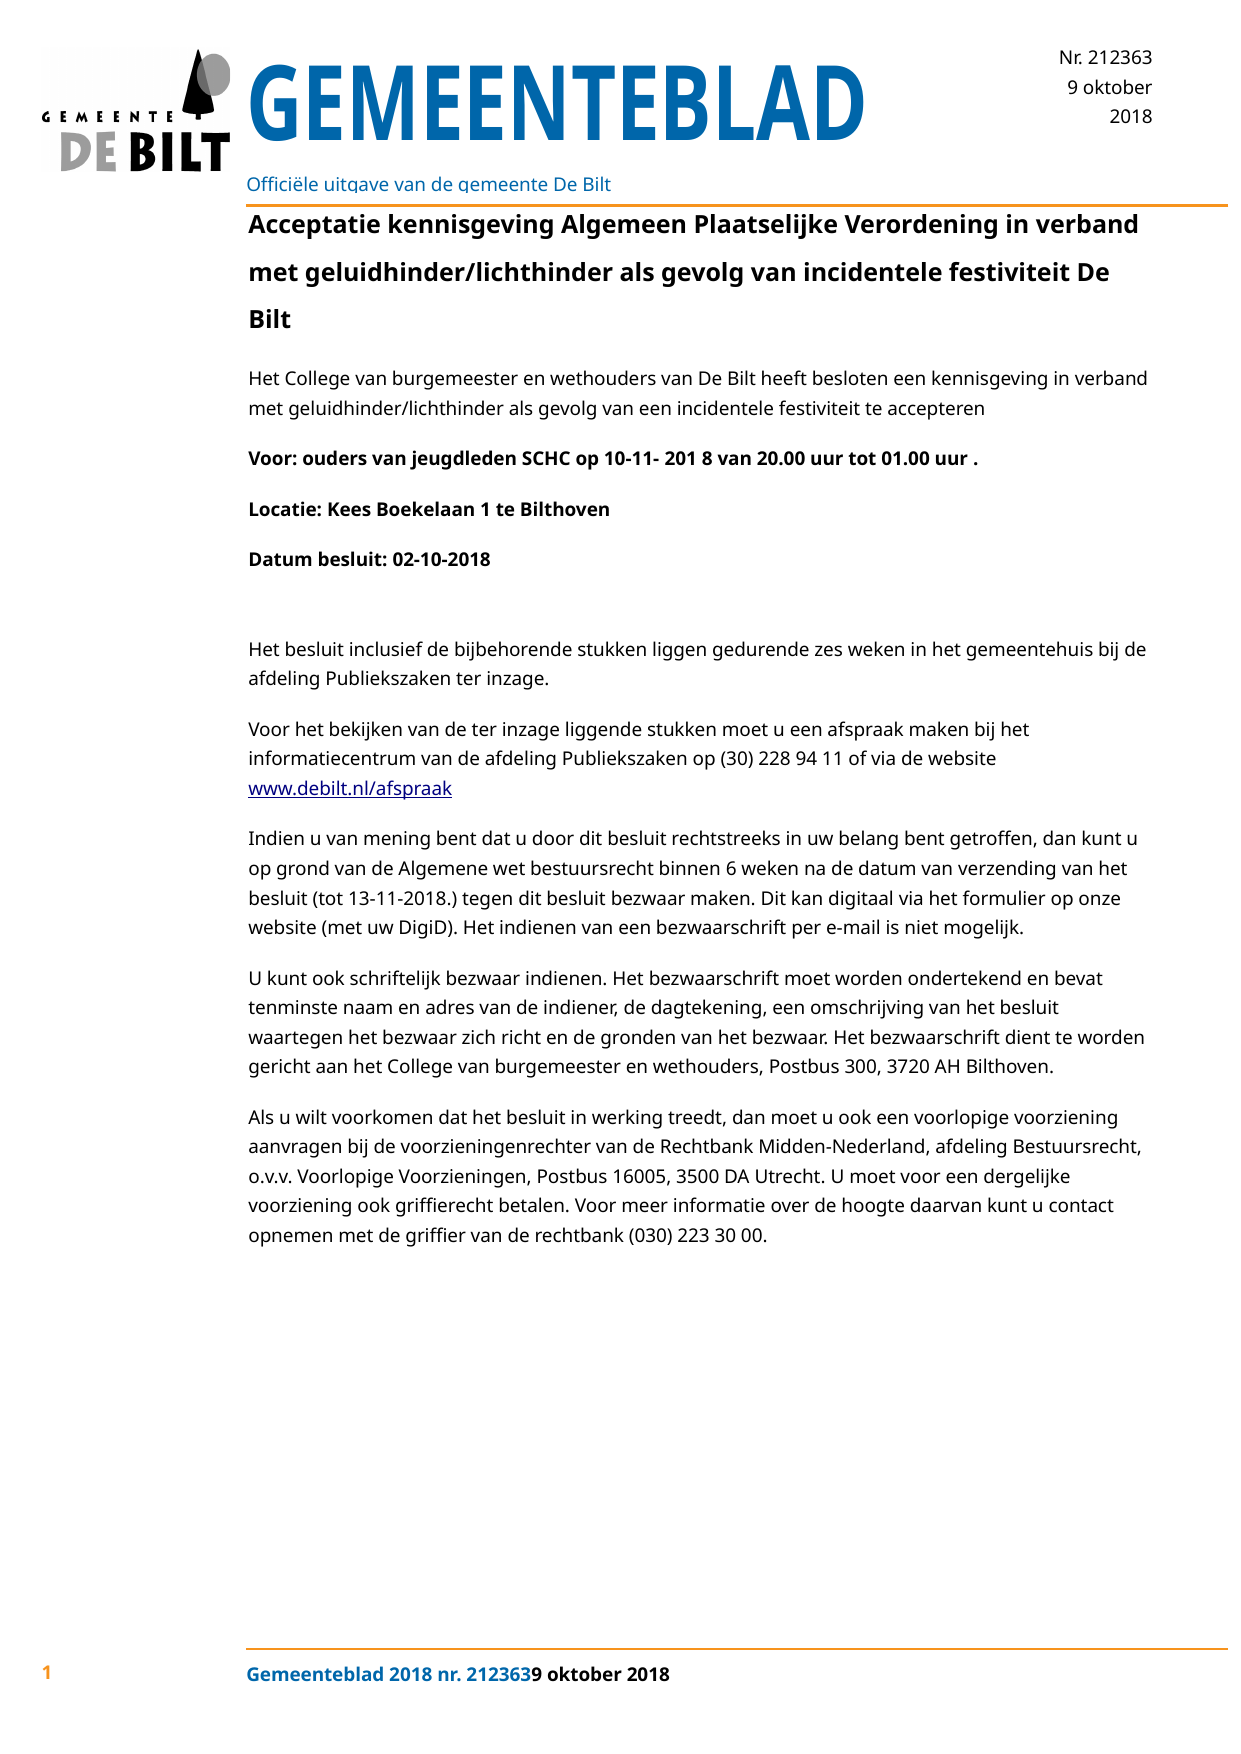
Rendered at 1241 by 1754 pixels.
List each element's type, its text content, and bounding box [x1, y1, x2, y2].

text Acceptatie kennisgeving Algemeen Plaatselijke Verordening in verband met geluidhinder/lichthinder als gevolg van incidentele festiviteit De Bilt [248, 207, 1152, 336]
text Voor: ouders van jeugdleden SCHC op 10-11- 201 8 van 20.00 uur tot 01.00 uur . [248, 446, 1152, 471]
text Als u wilt voorkomen dat het besluit in werking treedt, dan moet u ook een voorlopige voorziening aanvragen bij de voorzieningenrechter van de Rechtbank Midden-Nederland, afdeling Bestuursrecht, o.v.v. Voorlopige Voorzieningen, Postbus 16005, 3500 DA Utrecht. U moet voor een dergelijke voorziening ook griffierecht betalen. Voor meer informatie over de hoogte daarvan kunt u contact opnemen met de griffier van de rechtbank (030) 223 30 00. [248, 1104, 1152, 1248]
picture [41, 47, 231, 172]
text Het besluit inclusief de bijbehorende stukken liggen gedurende zes weken in het gemeentehuis bij de afdeling Publiekszaken ter inzage. [248, 636, 1152, 691]
text Het College van burgemeester en wethouders van De Bilt heeft besloten een kennisgeving in verband met geluidhinder/lichthinder als gevolg van een incidentele festiviteit te accepteren [248, 366, 1152, 421]
text Datum besluit: 02-10-2018 [248, 546, 1152, 572]
text Voor het bekijken van de ter inzage liggende stukken moet u een afspraak maken bij het informatiecentrum van de afdeling Publiekszaken op (30) 228 94 11 of via de website www.debilt.nl/afspraak [248, 716, 1152, 801]
text U kunt ook schriftelijk bezwaar indienen. Het bezwaarschrift moet worden ondertekend en bevat tenminste naam en adres van de indiener, de dagtekening, een omschrijving van het besluit waartegen het bezwaar zich richt en de gronden van het bezwaar. Het bezwaarschrift dient te worden gericht aan het College van burgemeester en wethouders, Postbus 300, 3720 AH Bilthoven. [248, 965, 1152, 1079]
text Locatie: Kees Boekelaan 1 te Bilthoven [248, 496, 1152, 522]
text Indien u van mening bent dat u door dit besluit rechtstreeks in uw belang bent getroffen, dan kunt u op grond van de Algemene wet bestuursrecht binnen 6 weken na de datum van verzending van het besluit (tot 13-11-2018.) tegen dit besluit bezwaar maken. Dit kan digitaal via het formulier op onze website (met uw DigiD). Het indienen van een bezwaarschrift per e-mail is niet mogelijk. [248, 826, 1152, 940]
